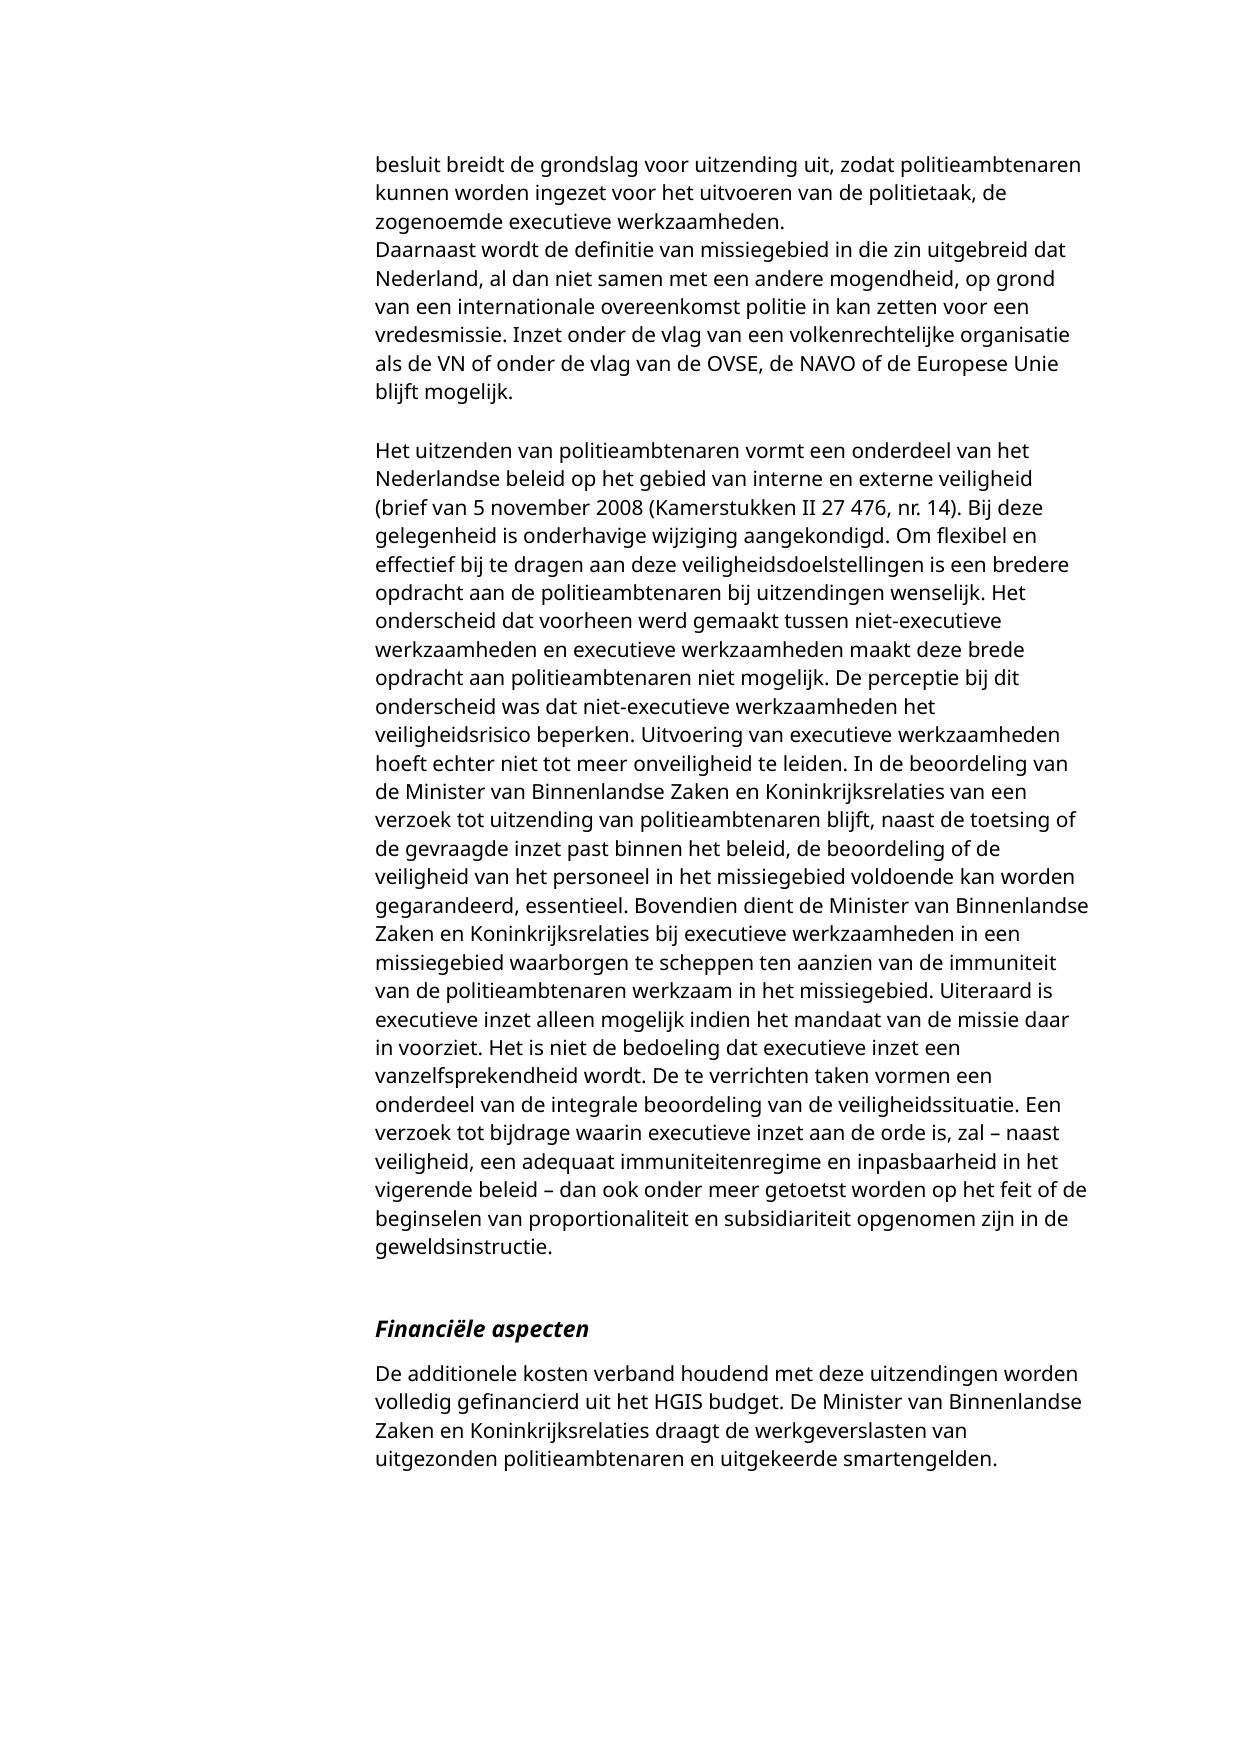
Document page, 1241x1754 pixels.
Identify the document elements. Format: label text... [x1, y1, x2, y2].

text Het uitzenden van politieambtenaren vormt een onderdeel van het Nederlandse beleid op het gebied van interne en externe veiligheid (brief van 5 november 2008 (Kamerstukken II 27 476, nr. 14). Bij deze gelegenheid is onderhavige wijziging aangekondigd. Om flexibel en effectief bij te dragen aan deze veiligheidsdoelstellingen is een bredere opdracht aan de politieambtenaren bij uitzendingen wenselijk. Het onderscheid dat voorheen werd gemaakt tussen niet-executieve werkzaamheden en executieve werkzaamheden maakt deze brede opdracht aan politieambtenaren niet mogelijk. De perceptie bij dit onderscheid was dat niet-executieve werkzaamheden het veiligheidsrisico beperken. Uitvoering van executieve werkzaamheden hoeft echter niet tot meer onveiligheid te leiden. In de beoordeling van de Minister van Binnenlandse Zaken en Koninkrijksrelaties van een verzoek tot uitzending van politieambtenaren blijft, naast de toetsing of de gevraagde inzet past binnen het beleid, de beoordeling of de veiligheid van het personeel in het missiegebied voldoende kan worden gegarandeerd, essentieel. Bovendien dient de Minister van Binnenlandse Zaken en Koninkrijksrelaties bij executieve werkzaamheden in een missiegebied waarborgen te scheppen ten aanzien van de immuniteit van de politieambtenaren werkzaam in het missiegebied. Uiteraard is executieve inzet alleen mogelijk indien het mandaat van de missie daar in voorziet. Het is niet de bedoeling dat executieve inzet een vanzelfsprekendheid wordt. De te verrichten taken vormen een onderdeel van de integrale beoordeling van de veiligheidssituatie. Een verzoek tot bijdrage waarin executieve inzet aan de orde is, zal – naast veiligheid, een adequaat immuniteitenregime en inpasbaarheid in het vigerende beleid – dan ook onder meer getoetst worden op het feit of de beginselen van proportionaliteit en subsidiariteit opgenomen zijn in de geweldsinstructie. [375, 436, 1090, 1261]
text besluit breidt de grondslag voor uitzending uit, zodat politieambtenaren kunnen worden ingezet voor het uitvoeren van de politietaak, de zogenoemde executieve werkzaamheden. [375, 150, 1090, 235]
subtitle Financiële aspecten [375, 1313, 1090, 1344]
text Daarnaast wordt de definitie van missiegebied in die zin uitgebreid dat Nederland, al dan niet samen met een andere mogendheid, op grond van een internationale overeenkomst politie in kan zetten voor een vredesmissie. Inzet onder de vlag van een volkenrechtelijke organisatie als de VN of onder de vlag van de OVSE, de NAVO of de Europese Unie blijft mogelijk. [375, 235, 1090, 406]
text De additionele kosten verband houdend met deze uitzendingen worden volledig gefinancierd uit het HGIS budget. De Minister van Binnenlandse Zaken en Koninkrijksrelaties draagt de werkgeverslasten van uitgezonden politieambtenaren en uitgekeerde smartengelden. [375, 1359, 1090, 1473]
